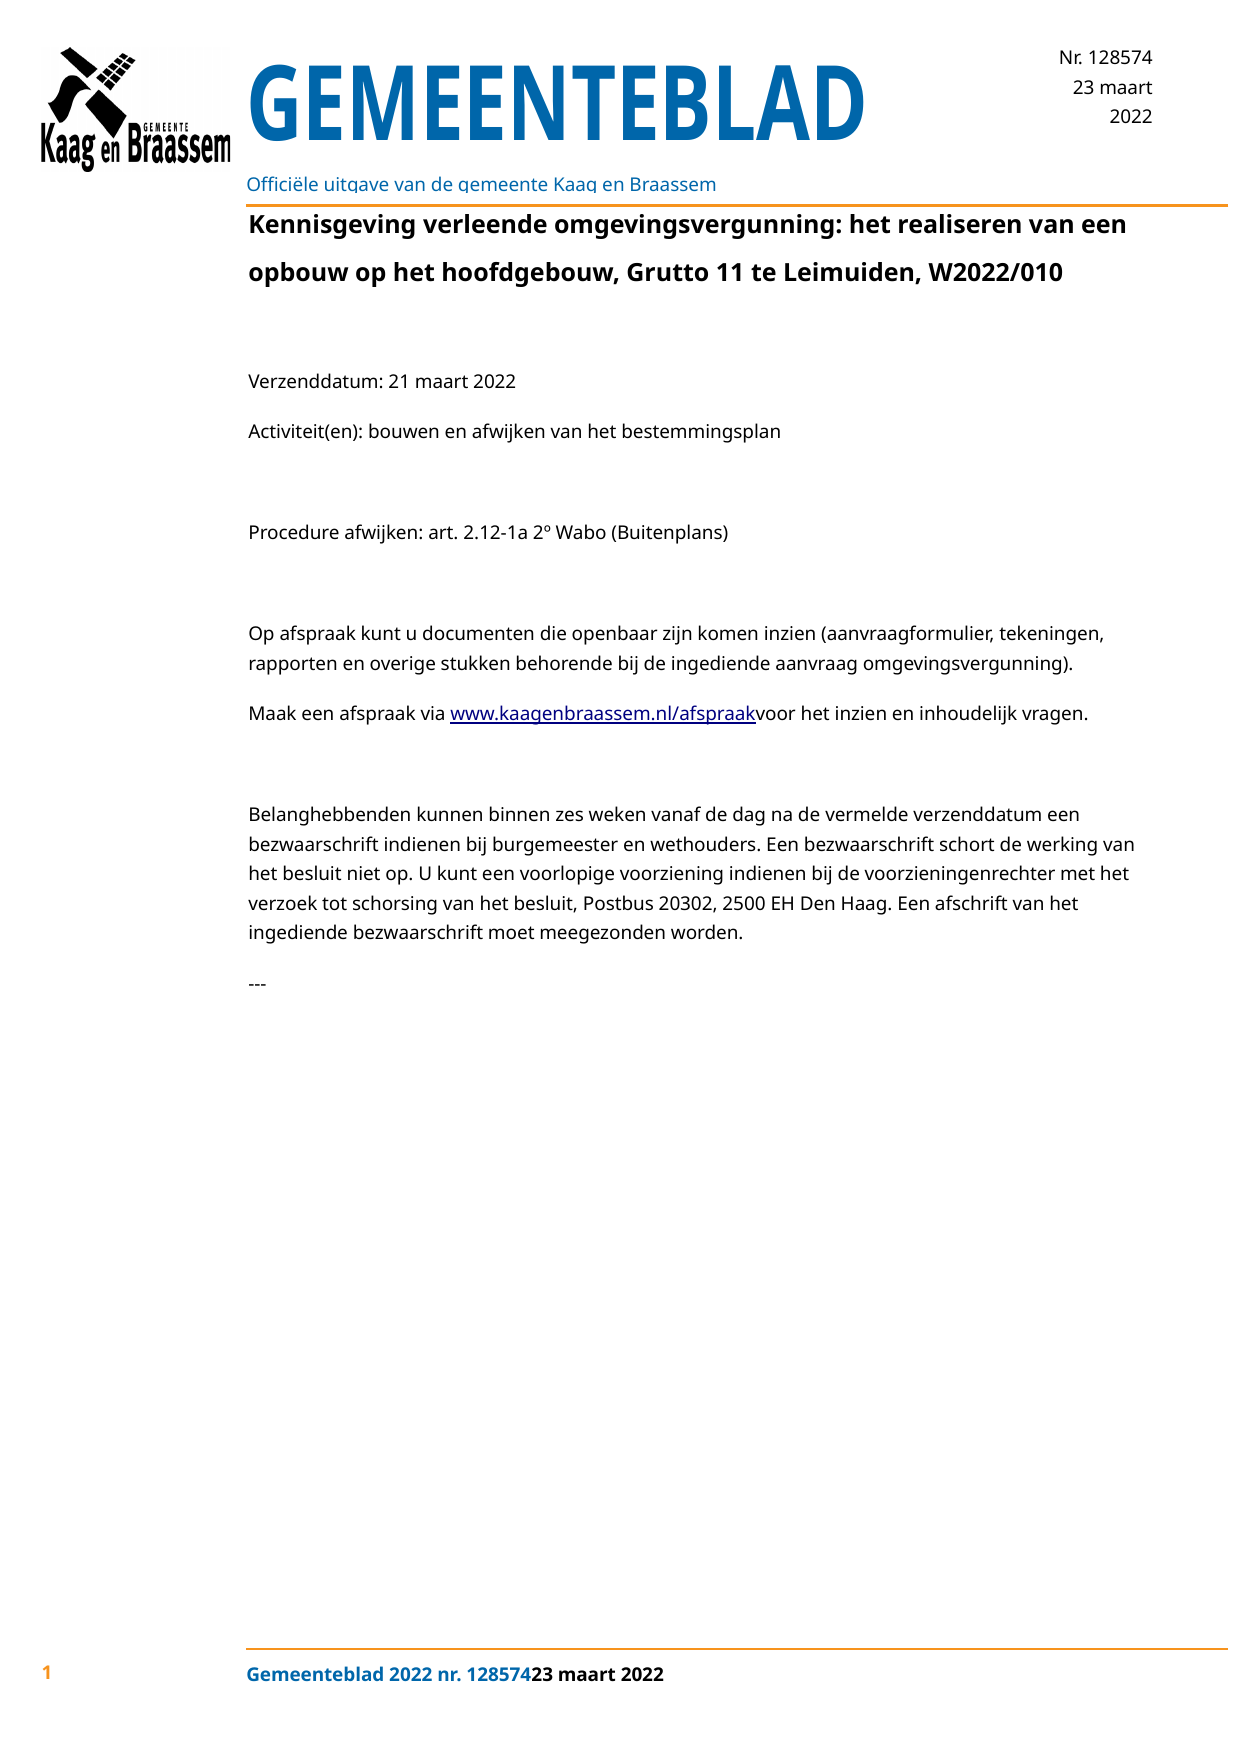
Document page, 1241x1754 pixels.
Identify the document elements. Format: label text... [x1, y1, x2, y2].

text Procedure afwijken: art. 2.12-1a 2º Wabo (Buitenplans) [248, 519, 1152, 545]
text --- [248, 970, 1152, 996]
text Maak een afspraak via www.kaagenbraassem.nl/afspraakvoor het inzien en inhoudelijk vragen. [248, 700, 1152, 726]
text Kennisgeving verleende omgevingsvergunning: het realiseren van een opbouw op het hoofdgebouw, Grutto 11 te Leimuiden, W2022/010 [248, 207, 1152, 288]
picture [41, 47, 231, 172]
text Activiteit(en): bouwen en afwijken van het bestemmingsplan [248, 419, 1152, 444]
text Op afspraak kunt u documenten die openbaar zijn komen inzien (aanvraagformulier, tekeningen, rapporten en overige stukken behorende bij de ingediende aanvraag omgevingsvergunning). [248, 620, 1152, 676]
text Belanghebbenden kunnen binnen zes weken vanaf de dag na de vermelde verzenddatum een bezwaarschrift indienen bij burgemeester en wethouders. Een bezwaarschrift schort de werking van het besluit niet op. U kunt een voorlopige voorziening indienen bij de voorzieningenrechter met het verzoek tot schorsing van het besluit, Postbus 20302, 2500 EH Den Haag. Een afschrift van het ingediende bezwaarschrift moet meegezonden worden. [248, 801, 1152, 945]
text Verzenddatum: 21 maart 2022 [248, 368, 1152, 394]
